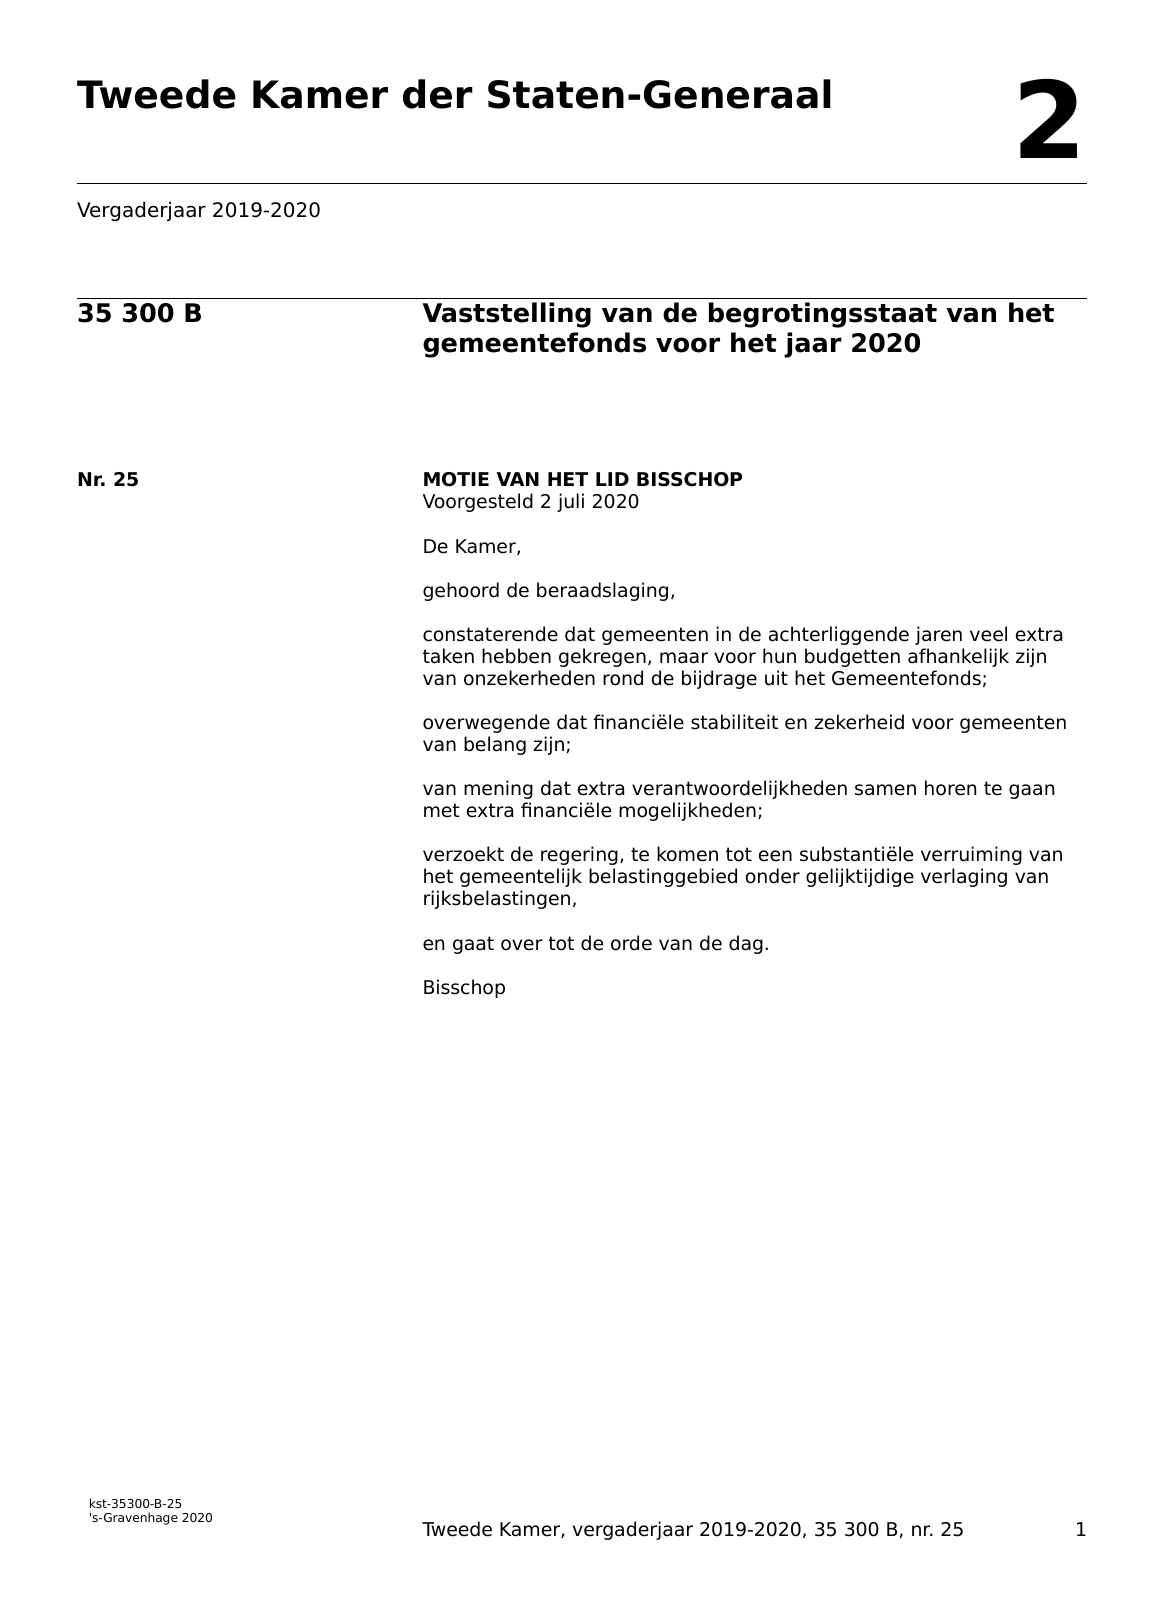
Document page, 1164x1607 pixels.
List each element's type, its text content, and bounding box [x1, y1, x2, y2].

text constaterende dat gemeenten in de achterliggende jaren veel extra taken hebben gekregen, maar voor hun budgetten afhankelijk zijn van onzekerheden rond de bijdrage uit het Gemeentefonds; [422, 624, 1087, 690]
text De Kamer, [422, 536, 1087, 557]
text 's-Gravenhage 2020 [88, 1511, 323, 1525]
text overwegende dat financiële stabiliteit en zekerheid voor gemeenten van belang zijn; [422, 712, 1087, 756]
text kst-35300-B-25 [88, 1497, 323, 1511]
text gehoord de beraadslaging, [422, 580, 1087, 602]
table_header Tweede Kamer der Staten-Generaal [77, 59, 886, 183]
text Voorgesteld 2 juli 2020 [422, 491, 1087, 513]
text van mening dat extra verantwoordelijkheden samen horen te gaan met extra financiële mogelijkheden; [422, 778, 1087, 822]
text verzoekt de regering, te komen tot een substantiële verruiming van het gemeentelijk belastinggebied onder gelijktijdige verlaging van rijksbelastingen, [422, 844, 1087, 910]
subtitle 35 300 B Vaststelling van de begrotingsstaat van het gemeentefonds voor het jaar 2020 [77, 299, 1087, 358]
table_header 2 [886, 59, 1087, 183]
text Bisschop [422, 977, 1087, 998]
subtitle Nr. 25 MOTIE VAN HET LID BISSCHOP [77, 469, 1087, 491]
table_cell Vergaderjaar 2019-2020 [77, 184, 1087, 298]
text en gaat over tot de orde van de dag. [422, 932, 1087, 954]
